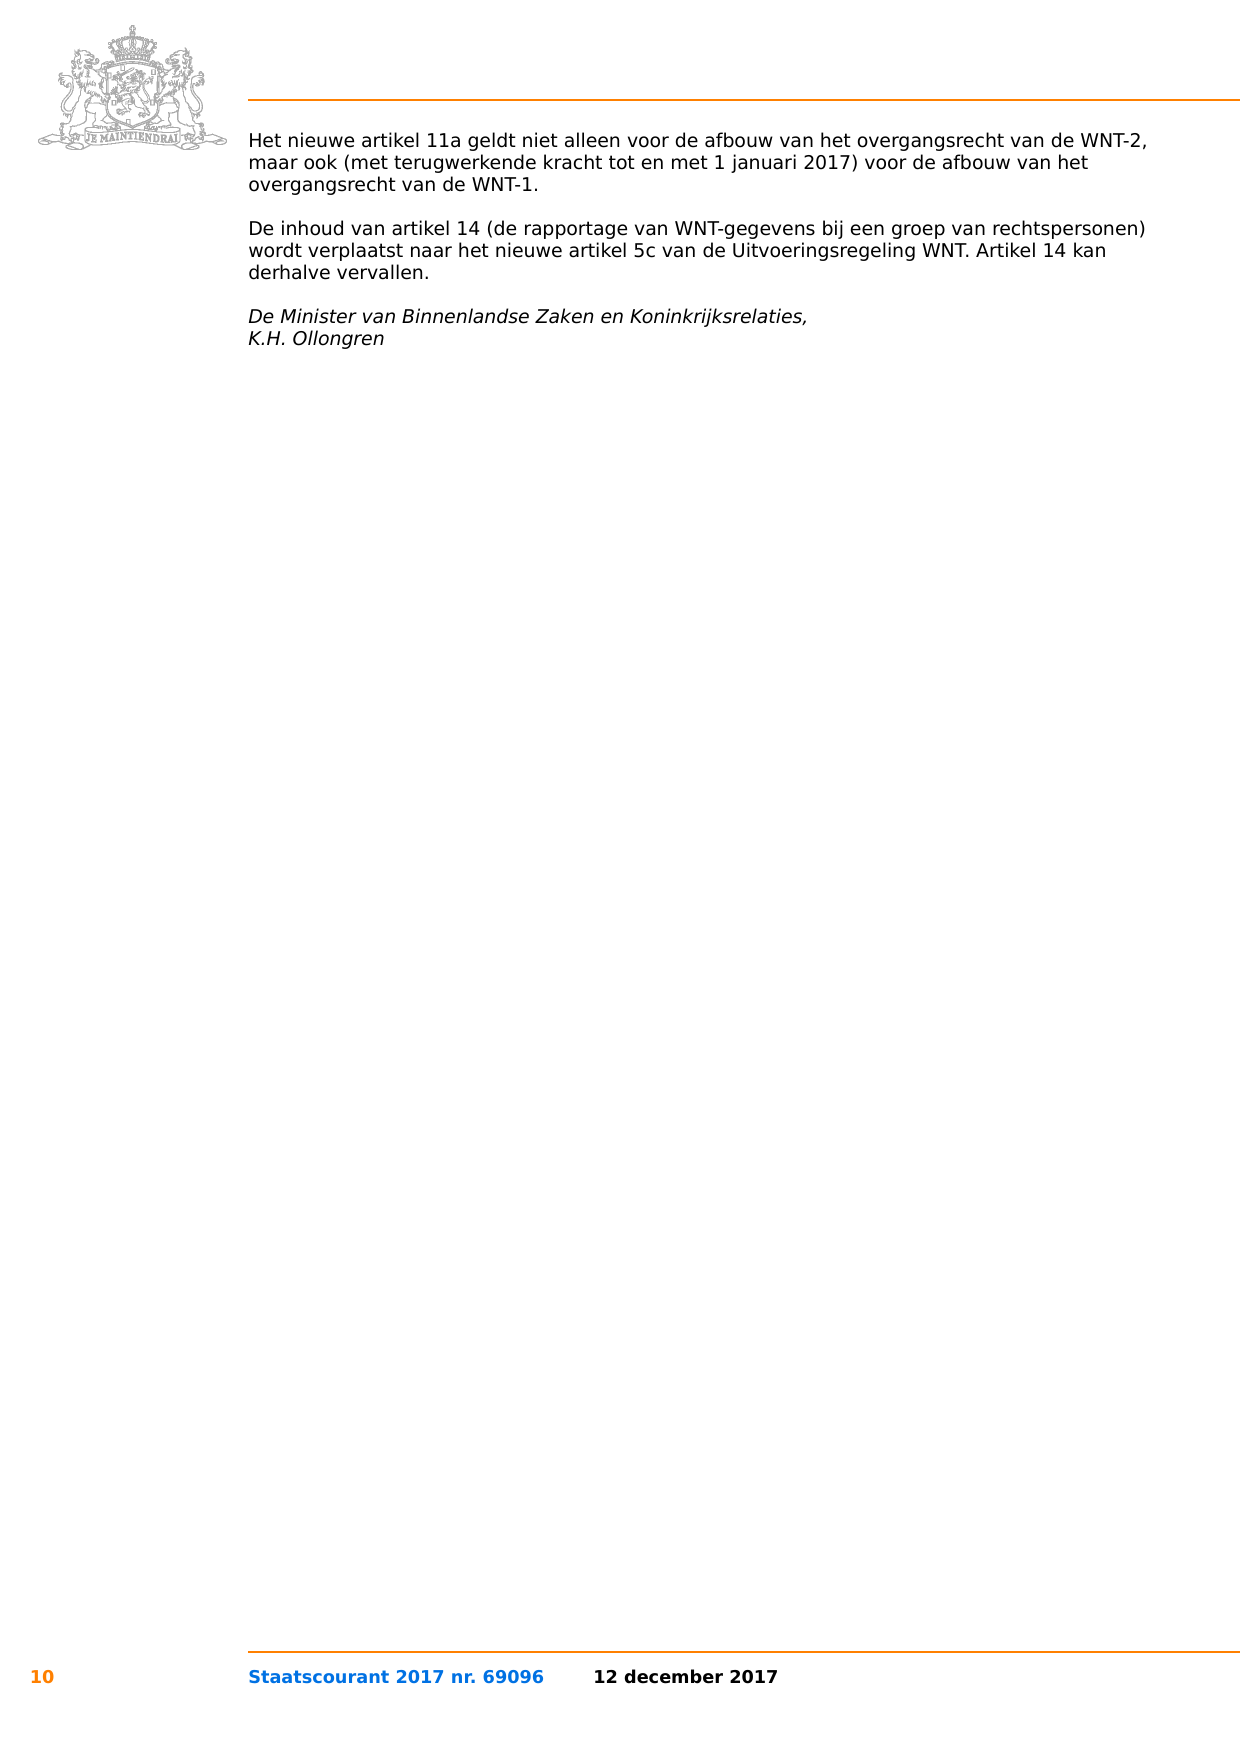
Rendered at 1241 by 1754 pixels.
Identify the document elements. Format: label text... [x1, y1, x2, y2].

text De Minister van Binnenlandse Zaken en Koninkrijksrelaties, K.H. Ollongren [248, 306, 1163, 349]
picture [38, 25, 227, 150]
text De inhoud van artikel 14 (de rapportage van WNT-gegevens bij een groep van rechtspersonen) wordt verplaatst naar het nieuwe artikel 5c van de Uitvoeringsregeling WNT. Artikel 14 kan derhalve vervallen. [248, 218, 1163, 284]
text Het nieuwe artikel 11a geldt niet alleen voor de afbouw van het overgangsrecht van de WNT-2, maar ook (met terugwerkende kracht tot en met 1 januari 2017) voor de afbouw van het overgangsrecht van de WNT-1. [248, 130, 1163, 196]
